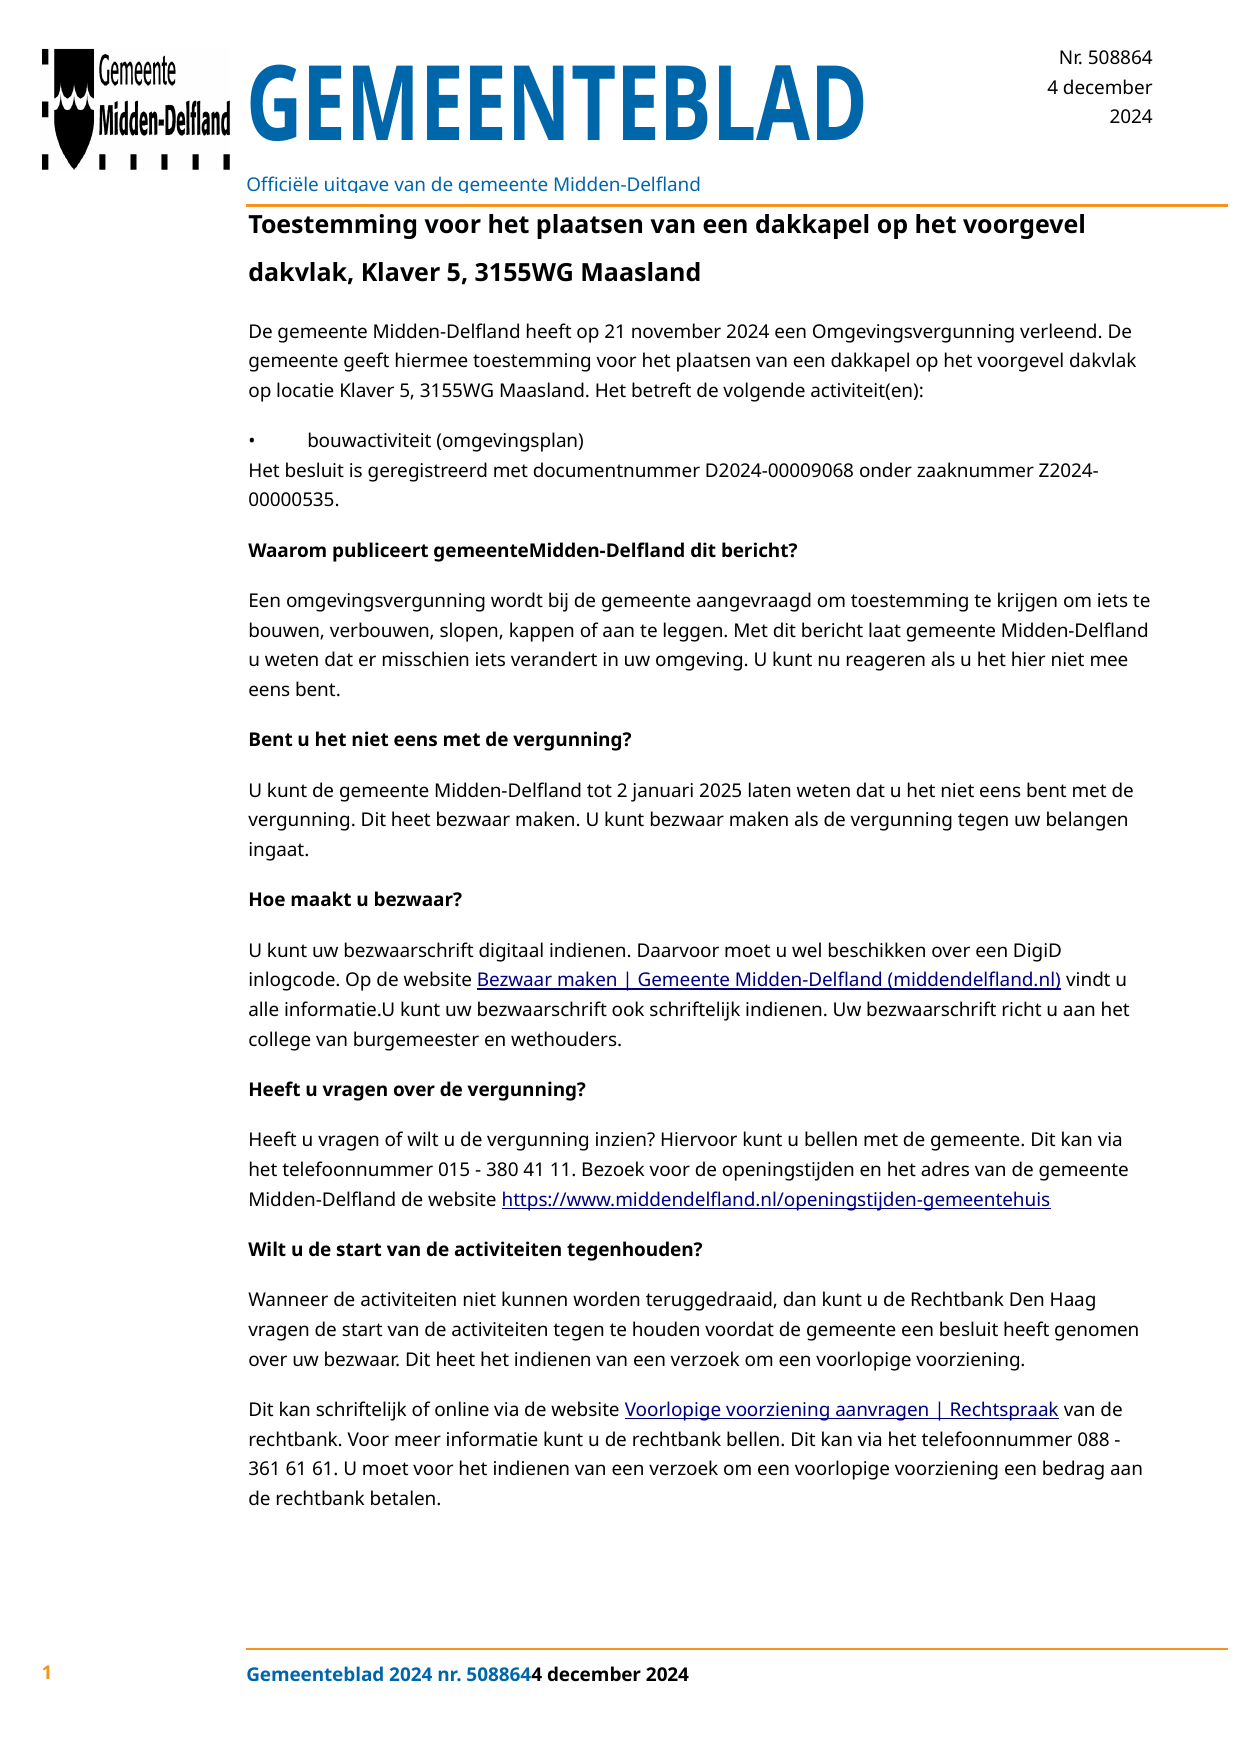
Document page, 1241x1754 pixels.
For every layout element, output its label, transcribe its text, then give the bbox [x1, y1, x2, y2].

text Heeft u vragen over de vergunning? [248, 1076, 1152, 1102]
text Waarom publiceert gemeenteMidden-Delfland dit bericht? [248, 537, 1152, 563]
text U kunt de gemeente Midden-Delfland tot 2 januari 2025 laten weten dat u het niet eens bent met de vergunning. Dit heet bezwaar maken. U kunt bezwaar maken als de vergunning tegen uw belangen ingaat. [248, 777, 1152, 862]
list bouwactiviteit (omgevingsplan) [248, 427, 1152, 453]
text Wilt u de start van de activiteiten tegenhouden? [248, 1236, 1152, 1262]
text Wanneer de activiteiten niet kunnen worden teruggedraaid, dan kunt u de Rechtbank Den Haag vragen de start van de activiteiten tegen te houden voordat de gemeente een besluit heeft genomen over uw bezwaar. Dit heet het indienen van een verzoek om een voorlopige voorziening. [248, 1287, 1152, 1372]
text Bent u het niet eens met de vergunning? [248, 727, 1152, 752]
text Heeft u vragen of wilt u de vergunning inzien? Hiervoor kunt u bellen met de gemeente. Dit kan via het telefoonnummer 015 - 380 41 11. Bezoek voor de openingstijden en het adres van de gemeente Midden-Delfland de website https://www.middendelfland.nl/openingstijden-gemeentehuis [248, 1127, 1152, 1212]
text Dit kan schriftelijk of online via de website Voorlopige voorziening aanvragen | Rechtspraak van de rechtbank. Voor meer informatie kunt u de rechtbank bellen. Dit kan via het telefoonnummer 088 - 361 61 61. U moet voor het indienen van een verzoek om een voorlopige voorziening een bedrag aan de rechtbank betalen. [248, 1396, 1152, 1511]
text Het besluit is geregistreerd met documentnummer D2024-00009068 onder zaaknummer Z2024-00000535. [248, 457, 1152, 512]
text Hoe maakt u bezwaar? [248, 887, 1152, 912]
text Een omgevingsvergunning wordt bij de gemeente aangevraagd om toestemming te krijgen om iets te bouwen, verbouwen, slopen, kappen of aan te leggen. Met dit bericht laat gemeente Midden-Delfland u weten dat er misschien iets verandert in uw omgeving. U kunt nu reageren als u het hier niet mee eens bent. [248, 587, 1152, 702]
picture [41, 47, 231, 172]
text U kunt uw bezwaarschrift digitaal indienen. Daarvoor moet u wel beschikken over een DigiD inlogcode. Op de website Bezwaar maken | Gemeente Midden-Delfland (middendelfland.nl) vindt u alle informatie.U kunt uw bezwaarschrift ook schriftelijk indienen. Uw bezwaarschrift richt u aan het college van burgemeester en wethouders. [248, 937, 1152, 1052]
text Toestemming voor het plaatsen van een dakkapel op het voorgevel dakvlak, Klaver 5, 3155WG Maasland [248, 207, 1152, 288]
text De gemeente Midden-Delfland heeft op 21 november 2024 een Omgevingsvergunning verleend. De gemeente geeft hiermee toestemming voor het plaatsen van een dakkapel op het voorgevel dakvlak op locatie Klaver 5, 3155WG Maasland. Het betreft de volgende activiteit(en): [248, 318, 1152, 403]
